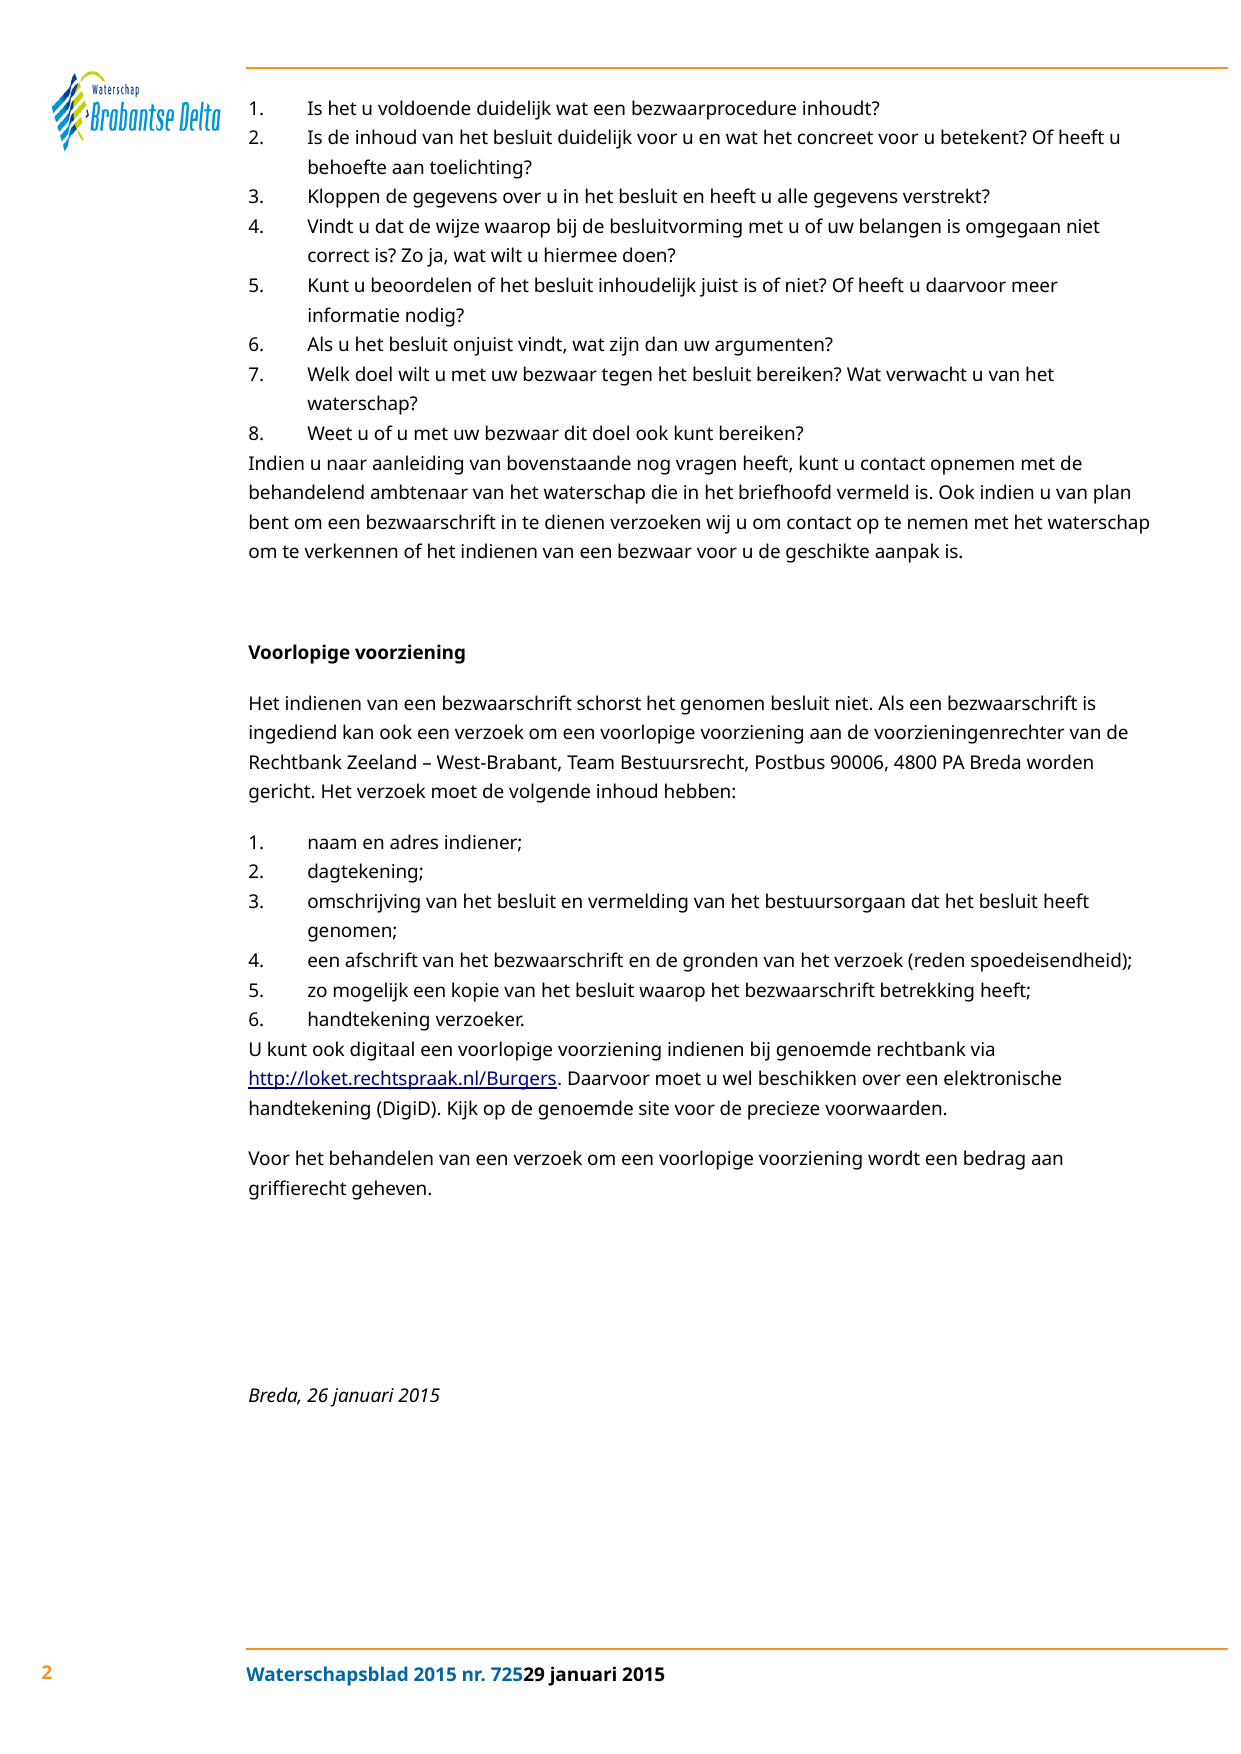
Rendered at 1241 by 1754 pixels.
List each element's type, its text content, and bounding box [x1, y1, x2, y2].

text Voor het behandelen van een verzoek om een voorlopige voorziening wordt een bedrag aan griffierecht geheven. [248, 1146, 1152, 1201]
text Indien u naar aanleiding van bovenstaande nog vragen heeft, kunt u contact opnemen met de behandelend ambtenaar van het waterschap die in het briefhoofd vermeld is. Ook indien u van plan bent om een bezwaarschrift in te dienen verzoeken wij u om contact op te nemen met het waterschap om te verkennen of het indienen van een bezwaar voor u de geschikte aanpak is. [248, 450, 1152, 564]
text Het indienen van een bezwaarschrift schorst het genomen besluit niet. Als een bezwaarschrift is ingediend kan ook een verzoek om een voorlopige voorziening aan de voorzieningenrechter van de Rechtbank Zeeland – West-Brabant, Team Bestuursrecht, Postbus 90006, 4800 PA Breda worden gericht. Het verzoek moet de volgende inhoud hebben: [248, 690, 1152, 804]
list Als u het besluit onjuist vindt, wat zijn dan uw argumenten? [248, 331, 1152, 357]
list handtekening verzoeker. [248, 1006, 1152, 1032]
list naam en adres indiener; [248, 829, 1152, 855]
list Welk doel wilt u met uw bezwaar tegen het besluit bereiken? Wat verwacht u van het waterschap? [248, 361, 1152, 416]
list dagtekening; [248, 858, 1152, 884]
text Voorlopige voorziening [248, 639, 1152, 665]
picture [41, 47, 231, 172]
list Weet u of u met uw bezwaar dit doel ook kunt bereiken? [248, 420, 1152, 446]
list Is de inhoud van het besluit duidelijk voor u en wat het concreet voor u betekent? Of heeft u behoefte aan toelichting? [248, 124, 1152, 180]
list omschrijving van het besluit en vermelding van het bestuursorgaan dat het besluit heeft genomen; [248, 888, 1152, 943]
list zo mogelijk een kopie van het besluit waarop het bezwaarschrift betrekking heeft; [248, 977, 1152, 1003]
list een afschrift van het bezwaarschrift en de gronden van het verzoek (reden spoedeisendheid); [248, 947, 1152, 973]
list Vindt u dat de wijze waarop bij de besluitvorming met u of uw belangen is omgegaan niet correct is? Zo ja, wat wilt u hiermee doen? [248, 213, 1152, 268]
text U kunt ook digitaal een voorlopige voorziening indienen bij genoemde rechtbank via http://loket.rechtspraak.nl/Burgers. Daarvoor moet u wel beschikken over een elektronische handtekening (DigiD). Kijk op de genoemde site voor de precieze voorwaarden. [248, 1036, 1152, 1121]
list Is het u voldoende duidelijk wat een bezwaarprocedure inhoudt? [248, 95, 1152, 121]
text Breda, 26 januari 2015 [248, 1382, 1152, 1407]
list Kunt u beoordelen of het besluit inhoudelijk juist is of niet? Of heeft u daarvoor meer informatie nodig? [248, 272, 1152, 328]
list Kloppen de gegevens over u in het besluit en heeft u alle gegevens verstrekt? [248, 183, 1152, 209]
